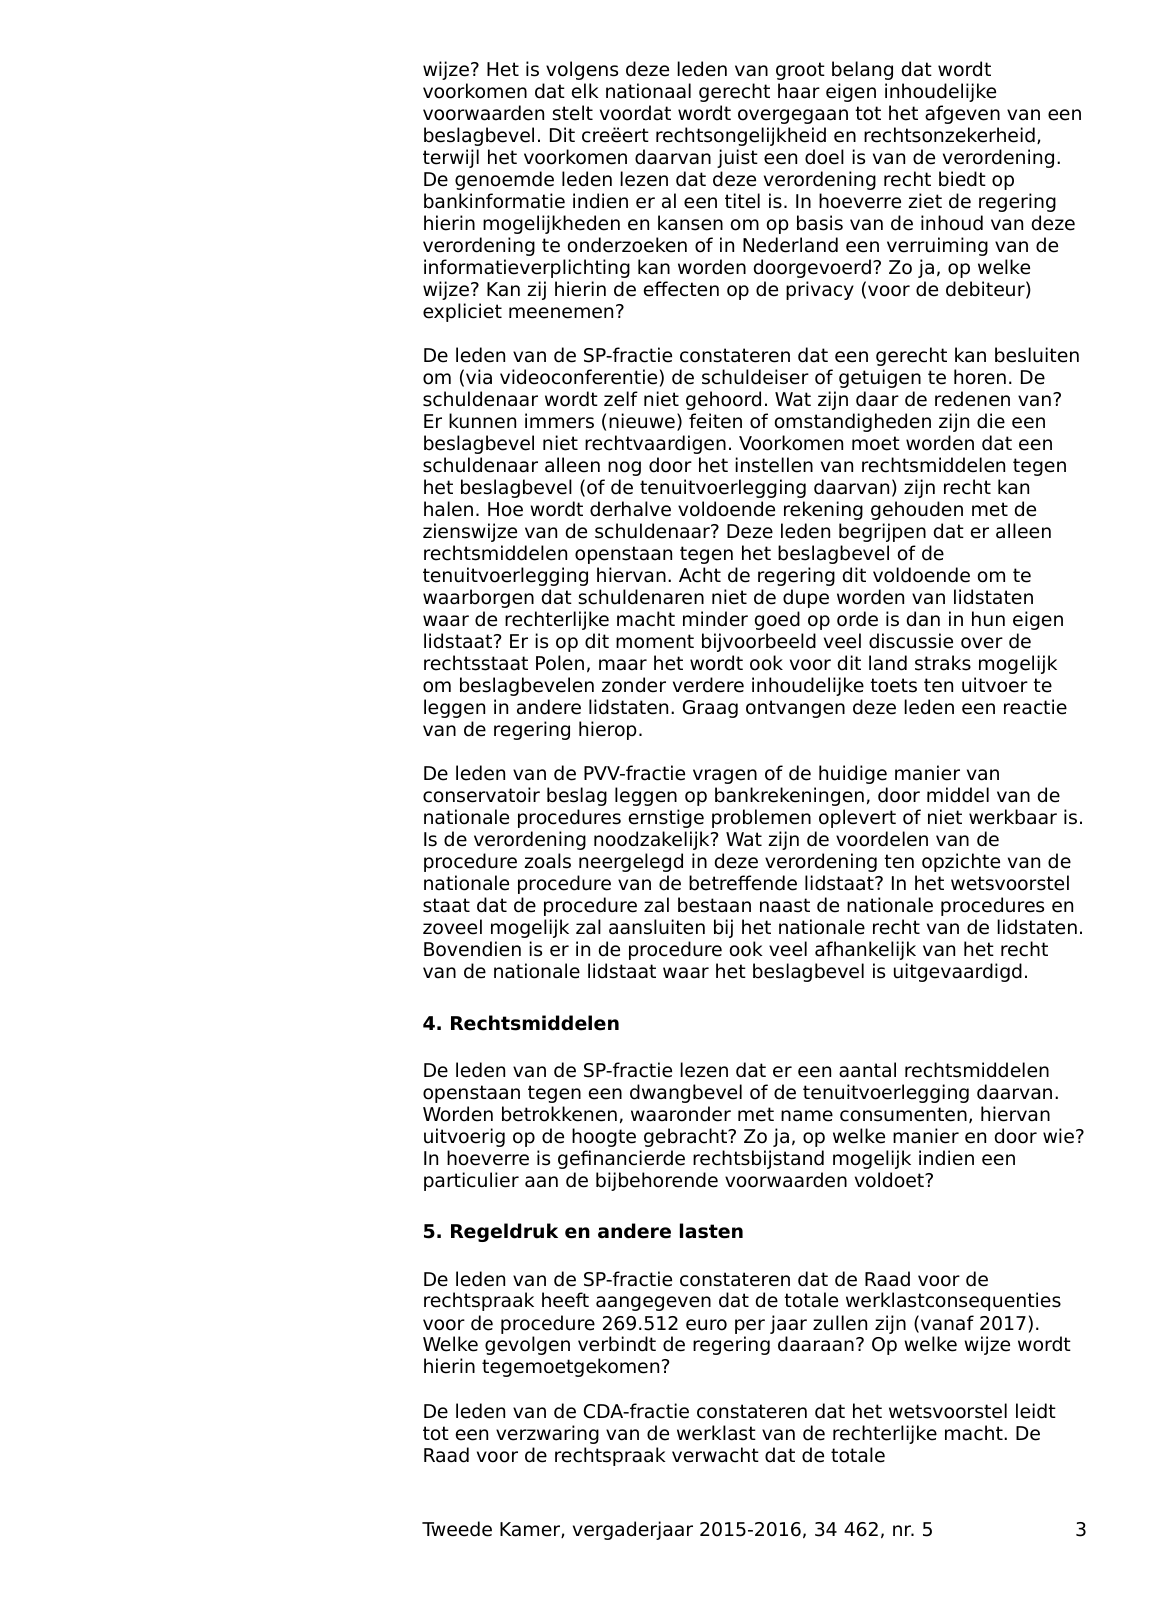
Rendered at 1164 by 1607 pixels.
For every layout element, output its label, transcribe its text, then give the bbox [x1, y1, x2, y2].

text De leden van de CDA-fractie constateren dat het wetsvoorstel leidt tot een verzwaring van de werklast van de rechterlijke macht. De Raad voor de rechtspraak verwacht dat de totale [422, 1401, 1087, 1466]
text De leden van de SP-fractie constateren dat de Raad voor de rechtspraak heeft aangegeven dat de totale werklastconsequenties voor de procedure 269.512 euro per jaar zullen zijn (vanaf 2017). Welke gevolgen verbindt de regering daaraan? Op welke wijze wordt hierin tegemoetgekomen? [422, 1268, 1087, 1378]
subtitle 4. Rechtsmiddelen [422, 1013, 1087, 1034]
text De leden van de PVV-fractie vragen of de huidige manier van conservatoir beslag leggen op bankrekeningen, door middel van de nationale procedures ernstige problemen oplevert of niet werkbaar is. Is de verordening noodzakelijk? Wat zijn de voordelen van de procedure zoals neergelegd in deze verordening ten opzichte van de nationale procedure van de betreffende lidstaat? In het wetsvoorstel staat dat de procedure zal bestaan naast de nationale procedures en zoveel mogelijk zal aansluiten bij het nationale recht van de lidstaten. Bovendien is er in de procedure ook veel afhankelijk van het recht van de nationale lidstaat waar het beslagbevel is uitgevaardigd. [422, 763, 1087, 983]
subtitle 5. Regeldruk en andere lasten [422, 1221, 1087, 1243]
text De leden van de SP-fractie lezen dat er een aantal rechtsmiddelen openstaan tegen een dwangbevel of de tenuitvoerlegging daarvan. Worden betrokkenen, waaronder met name consumenten, hiervan uitvoerig op de hoogte gebracht? Zo ja, op welke manier en door wie? In hoeverre is gefinancierde rechtsbijstand mogelijk indien een particulier aan de bijbehorende voorwaarden voldoet? [422, 1059, 1087, 1191]
text wijze? Het is volgens deze leden van groot belang dat wordt voorkomen dat elk nationaal gerecht haar eigen inhoudelijke voorwaarden stelt voordat wordt overgegaan tot het afgeven van een beslagbevel. Dit creëert rechtsongelijkheid en rechtsonzekerheid, terwijl het voorkomen daarvan juist een doel is van de verordening. De genoemde leden lezen dat deze verordening recht biedt op bankinformatie indien er al een titel is. In hoeverre ziet de regering hierin mogelijkheden en kansen om op basis van de inhoud van deze verordening te onderzoeken of in Nederland een verruiming van de informatieverplichting kan worden doorgevoerd? Zo ja, op welke wijze? Kan zij hierin de effecten op de privacy (voor de debiteur) expliciet meenemen? [422, 59, 1087, 323]
text De leden van de SP-fractie constateren dat een gerecht kan besluiten om (via videoconferentie) de schuldeiser of getuigen te horen. De schuldenaar wordt zelf niet gehoord. Wat zijn daar de redenen van? Er kunnen immers (nieuwe) feiten of omstandigheden zijn die een beslagbevel niet rechtvaardigen. Voorkomen moet worden dat een schuldenaar alleen nog door het instellen van rechtsmiddelen tegen het beslagbevel (of de tenuitvoerlegging daarvan) zijn recht kan halen. Hoe wordt derhalve voldoende rekening gehouden met de zienswijze van de schuldenaar? Deze leden begrijpen dat er alleen rechtsmiddelen openstaan tegen het beslagbevel of de tenuitvoerlegging hiervan. Acht de regering dit voldoende om te waarborgen dat schuldenaren niet de dupe worden van lidstaten waar de rechterlijke macht minder goed op orde is dan in hun eigen lidstaat? Er is op dit moment bijvoorbeeld veel discussie over de rechtsstaat Polen, maar het wordt ook voor dit land straks mogelijk om beslagbevelen zonder verdere inhoudelijke toets ten uitvoer te leggen in andere lidstaten. Graag ontvangen deze leden een reactie van de regering hierop. [422, 345, 1087, 741]
